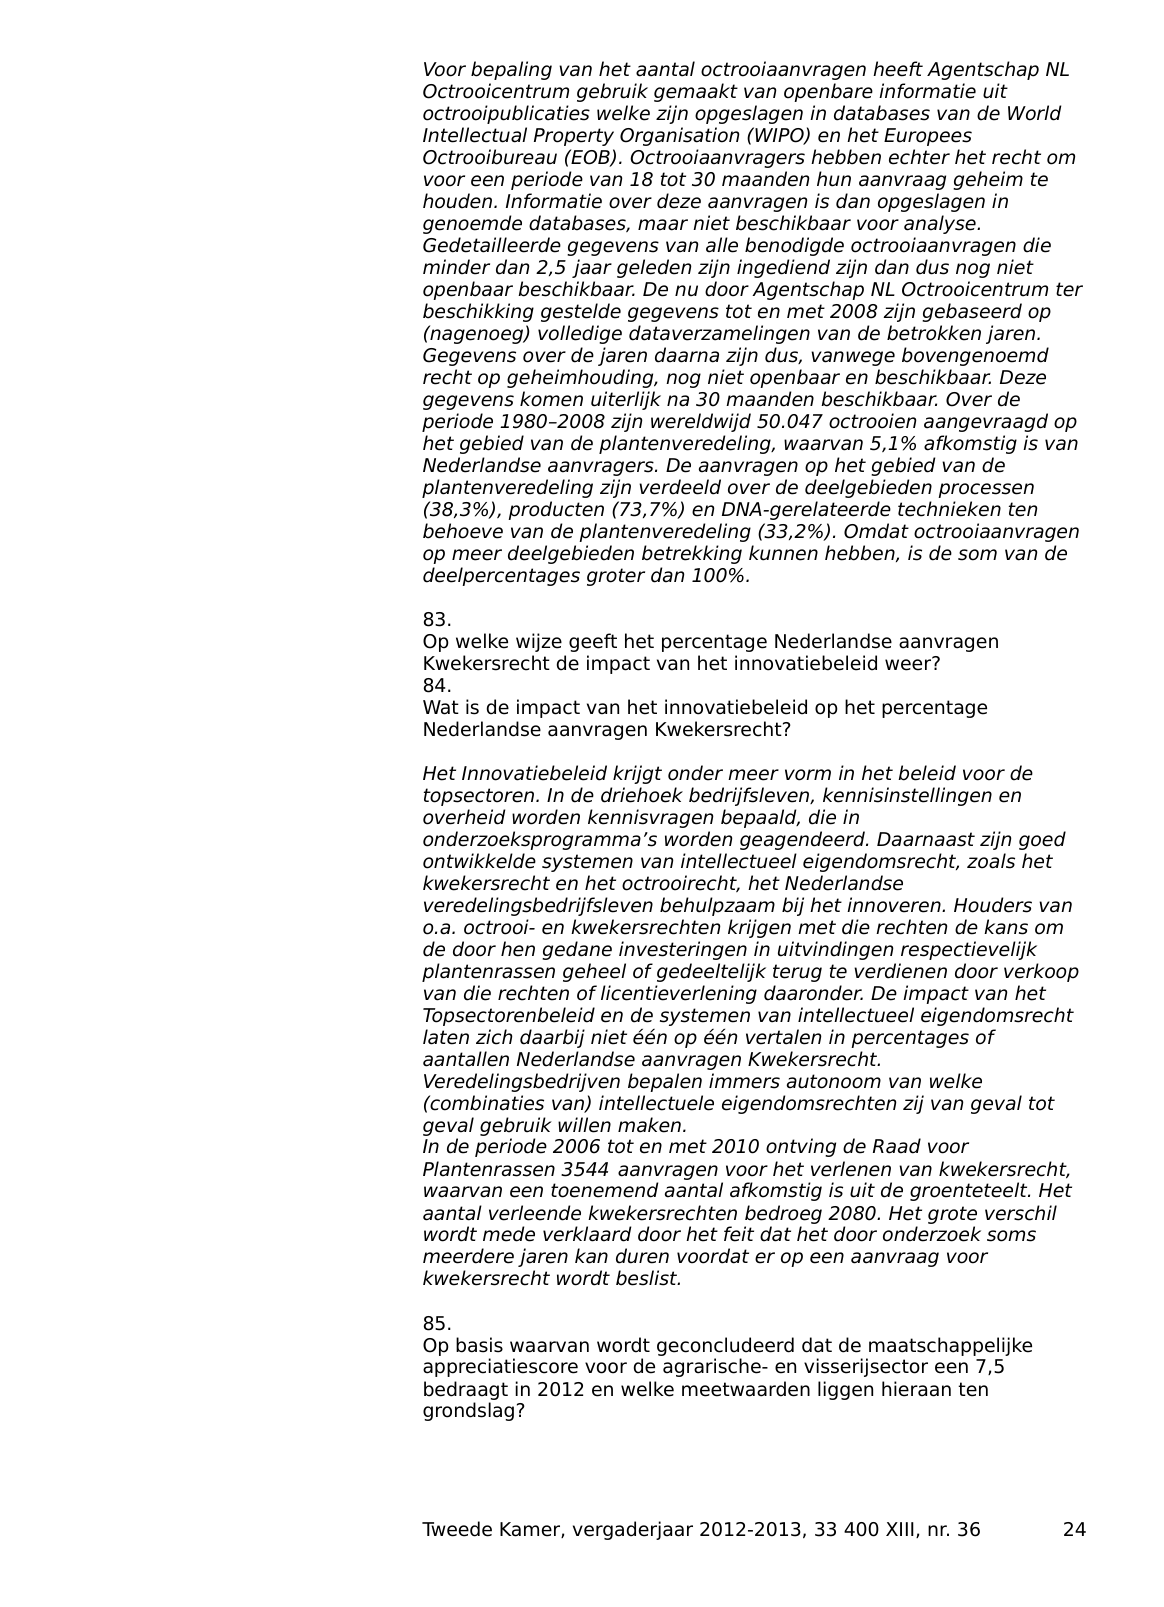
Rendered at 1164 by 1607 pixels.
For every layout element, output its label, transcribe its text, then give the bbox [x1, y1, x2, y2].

text Voor bepaling van het aantal octrooiaanvragen heeft Agentschap NL Octrooicentrum gebruik gemaakt van openbare informatie uit octrooipublicaties welke zijn opgeslagen in databases van de World Intellectual Property Organisation (WIPO) en het Europees Octrooibureau (EOB). Octrooiaanvragers hebben echter het recht om voor een periode van 18 tot 30 maanden hun aanvraag geheim te houden. Informatie over deze aanvragen is dan opgeslagen in genoemde databases, maar niet beschikbaar voor analyse. Gedetailleerde gegevens van alle benodigde octrooiaanvragen die minder dan 2,5 jaar geleden zijn ingediend zijn dan dus nog niet openbaar beschikbaar. De nu door Agentschap NL Octrooicentrum ter beschikking gestelde gegevens tot en met 2008 zijn gebaseerd op (nagenoeg) volledige dataverzamelingen van de betrokken jaren. Gegevens over de jaren daarna zijn dus, vanwege bovengenoemd recht op geheimhouding, nog niet openbaar en beschikbaar. Deze gegevens komen uiterlijk na 30 maanden beschikbaar. Over de periode 1980–2008 zijn wereldwijd 50.047 octrooien aangevraagd op het gebied van de plantenveredeling, waarvan 5,1% afkomstig is van Nederlandse aanvragers. De aanvragen op het gebied van de plantenveredeling zijn verdeeld over de deelgebieden processen (38,3%), producten (73,7%) en DNA-gerelateerde technieken ten behoeve van de plantenveredeling (33,2%). Omdat octrooiaanvragen op meer deelgebieden betrekking kunnen hebben, is de som van de deelpercentages groter dan 100%. [422, 59, 1087, 587]
text 85. [422, 1312, 1087, 1334]
text Wat is de impact van het innovatiebeleid op het percentage Nederlandse aanvragen Kwekersrecht? [422, 697, 1087, 741]
text Op basis waarvan wordt geconcludeerd dat de maatschappelijke appreciatiescore voor de agrarische- en visserijsector een 7,5 bedraagt in 2012 en welke meetwaarden liggen hieraan ten grondslag? [422, 1334, 1087, 1422]
text 84. [422, 675, 1087, 697]
text Het Innovatiebeleid krijgt onder meer vorm in het beleid voor de topsectoren. In de driehoek bedrijfsleven, kennisinstellingen en overheid worden kennisvragen bepaald, die in onderzoeksprogramma’s worden geagendeerd. Daarnaast zijn goed ontwikkelde systemen van intellectueel eigendomsrecht, zoals het kwekersrecht en het octrooirecht, het Nederlandse veredelingsbedrijfsleven behulpzaam bij het innoveren. Houders van o.a. octrooi- en kwekersrechten krijgen met die rechten de kans om de door hen gedane investeringen in uitvindingen respectievelijk plantenrassen geheel of gedeeltelijk terug te verdienen door verkoop van die rechten of licentieverlening daaronder. De impact van het Topsectorenbeleid en de systemen van intellectueel eigendomsrecht laten zich daarbij niet één op één vertalen in percentages of aantallen Nederlandse aanvragen Kwekersrecht. Veredelingsbedrijven bepalen immers autonoom van welke (combinaties van) intellectuele eigendomsrechten zij van geval tot geval gebruik willen maken. [422, 763, 1087, 1136]
text In de periode 2006 tot en met 2010 ontving de Raad voor Plantenrassen 3544 aanvragen voor het verlenen van kwekersrecht, waarvan een toenemend aantal afkomstig is uit de groenteteelt. Het aantal verleende kwekersrechten bedroeg 2080. Het grote verschil wordt mede verklaard door het feit dat het door onderzoek soms meerdere jaren kan duren voordat er op een aanvraag voor kwekersrecht wordt beslist. [422, 1136, 1087, 1290]
text Op welke wijze geeft het percentage Nederlandse aanvragen Kwekersrecht de impact van het innovatiebeleid weer? [422, 631, 1087, 675]
text 83. [422, 609, 1087, 631]
